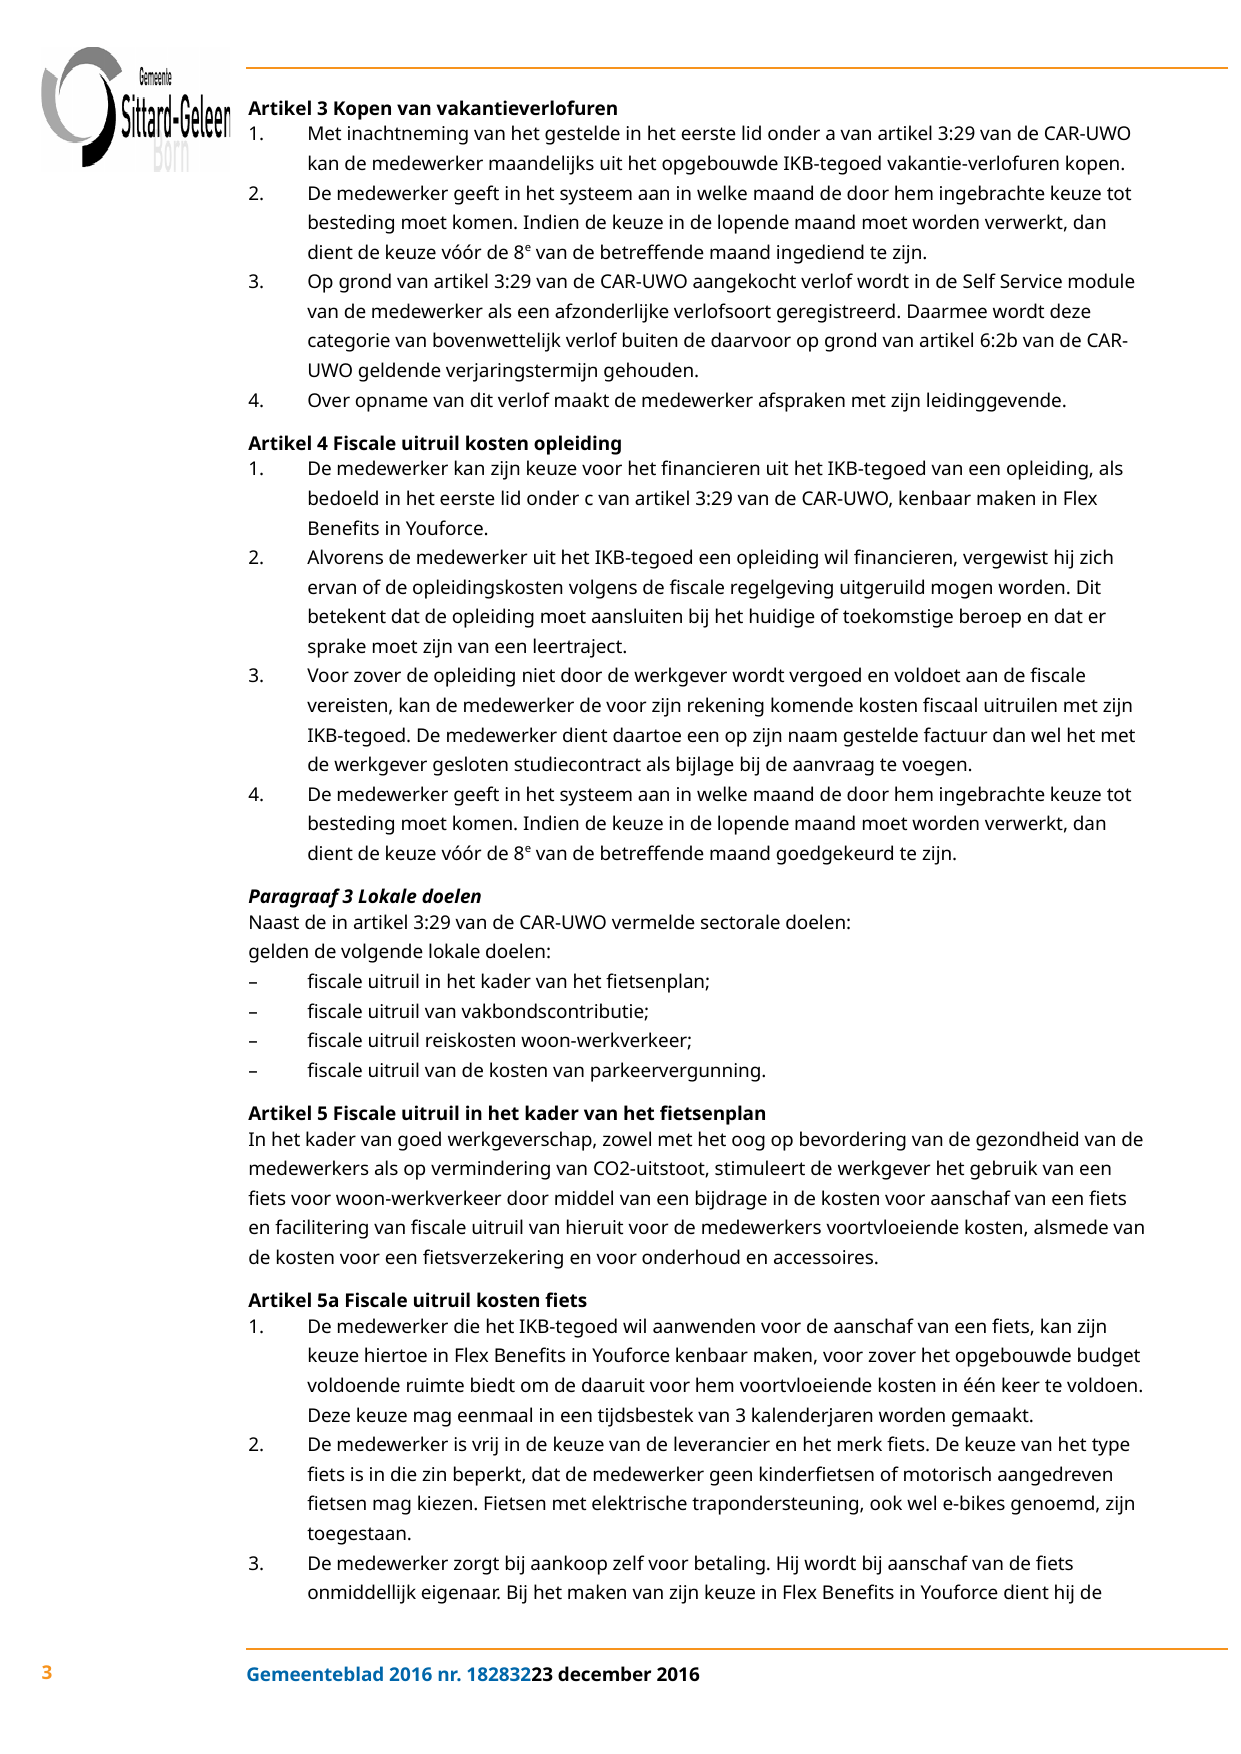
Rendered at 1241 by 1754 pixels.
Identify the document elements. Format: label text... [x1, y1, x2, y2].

list fiscale uitruil in het kader van het fietsenplan; [248, 968, 1152, 994]
text gelden de volgende lokale doelen: [248, 939, 1152, 964]
list fiscale uitruil van vakbondscontributie; [248, 998, 1152, 1023]
text Paragraaf 3 Lokale doelen [248, 883, 1152, 909]
list Over opname van dit verlof maakt de medewerker afspraken met zijn leidinggevende. [248, 387, 1152, 412]
list Voor zover de opleiding niet door de werkgever wordt vergoed en voldoet aan de fiscale vereisten, kan de medewerker de voor zijn rekening komende kosten fiscaal uitruilen met zijn IKB-tegoed. De medewerker dient daartoe een op zijn naam gestelde factuur dan wel het met de werkgever gesloten studiecontract als bijlage bij de aanvraag te voegen. [248, 663, 1152, 777]
text Artikel 5a Fiscale uitruil kosten fiets [248, 1287, 1152, 1313]
text In het kader van goed werkgeverschap, zowel met het oog op bevordering van de gezondheid van de medewerkers als op vermindering van CO2-uitstoot, stimuleert de werkgever het gebruik van een fiets voor woon-werkverkeer door middel van een bijdrage in de kosten voor aanschaf van een fiets en facilitering van fiscale uitruil van hieruit voor de medewerkers voortvloeiende kosten, alsmede van de kosten voor een fietsverzekering en voor onderhoud en accessoires. [248, 1126, 1152, 1270]
list De medewerker die het IKB-tegoed wil aanwenden voor de aanschaf van een fiets, kan zijn keuze hiertoe in Flex Benefits in Youforce kenbaar maken, voor zover het opgebouwde budget voldoende ruimte biedt om de daaruit voor hem voortvloeiende kosten in één keer te voldoen. Deze keuze mag eenmaal in een tijdsbestek van 3 kalenderjaren worden gemaakt. [248, 1313, 1152, 1427]
list Met inachtneming van het gestelde in het eerste lid onder a van artikel 3:29 van de CAR-UWO kan de medewerker maandelijks uit het opgebouwde IKB-tegoed vakantie-verlofuren kopen. [248, 121, 1152, 176]
list Op grond van artikel 3:29 van de CAR-UWO aangekocht verlof wordt in de Self Service module van de medewerker als een afzonderlijke verlofsoort geregistreerd. Daarmee wordt deze categorie van bovenwettelijk verlof buiten de daarvoor op grond van artikel 6:2b van de CAR-UWO geldende verjaringstermijn gehouden. [248, 268, 1152, 383]
list De medewerker zorgt bij aankoop zelf voor betaling. Hij wordt bij aanschaf van de fiets onmiddellijk eigenaar. Bij het maken van zijn keuze in Flex Benefits in Youforce dient hij de [248, 1550, 1152, 1605]
text Artikel 3 Kopen van vakantieverlofuren [248, 95, 1152, 121]
list De medewerker geeft in het systeem aan in welke maand de door hem ingebrachte keuze tot besteding moet komen. Indien de keuze in de lopende maand moet worden verwerkt, dan dient de keuze vóór de 8e van de betreffende maand goedgekeurd te zijn. [248, 781, 1152, 866]
list De medewerker geeft in het systeem aan in welke maand de door hem ingebrachte keuze tot besteding moet komen. Indien de keuze in de lopende maand moet worden verwerkt, dan dient de keuze vóór de 8e van de betreffende maand ingediend te zijn. [248, 180, 1152, 264]
list fiscale uitruil van de kosten van parkeervergunning. [248, 1057, 1152, 1083]
picture [41, 47, 231, 172]
list De medewerker is vrij in de keuze van de leverancier en het merk fiets. De keuze van het type fiets is in die zin beperkt, dat de medewerker geen kinderfietsen of motorisch aangedreven fietsen mag kiezen. Fietsen met elektrische trapondersteuning, ook wel e-bikes genoemd, zijn toegestaan. [248, 1431, 1152, 1546]
text Artikel 4 Fiscale uitruil kosten opleiding [248, 430, 1152, 456]
text Artikel 5 Fiscale uitruil in het kader van het fietsenplan [248, 1100, 1152, 1126]
text Naast de in artikel 3:29 van de CAR-UWO vermelde sectorale doelen: [248, 909, 1152, 935]
list De medewerker kan zijn keuze voor het financieren uit het IKB-tegoed van een opleiding, als bedoeld in het eerste lid onder c van artikel 3:29 van de CAR-UWO, kenbaar maken in Flex Benefits in Youforce. [248, 456, 1152, 541]
list Alvorens de medewerker uit het IKB-tegoed een opleiding wil financieren, vergewist hij zich ervan of de opleidingskosten volgens de fiscale regelgeving uitgeruild mogen worden. Dit betekent dat de opleiding moet aansluiten bij het huidige of toekomstige beroep en dat er sprake moet zijn van een leertraject. [248, 544, 1152, 659]
list fiscale uitruil reiskosten woon-werkverkeer; [248, 1027, 1152, 1053]
